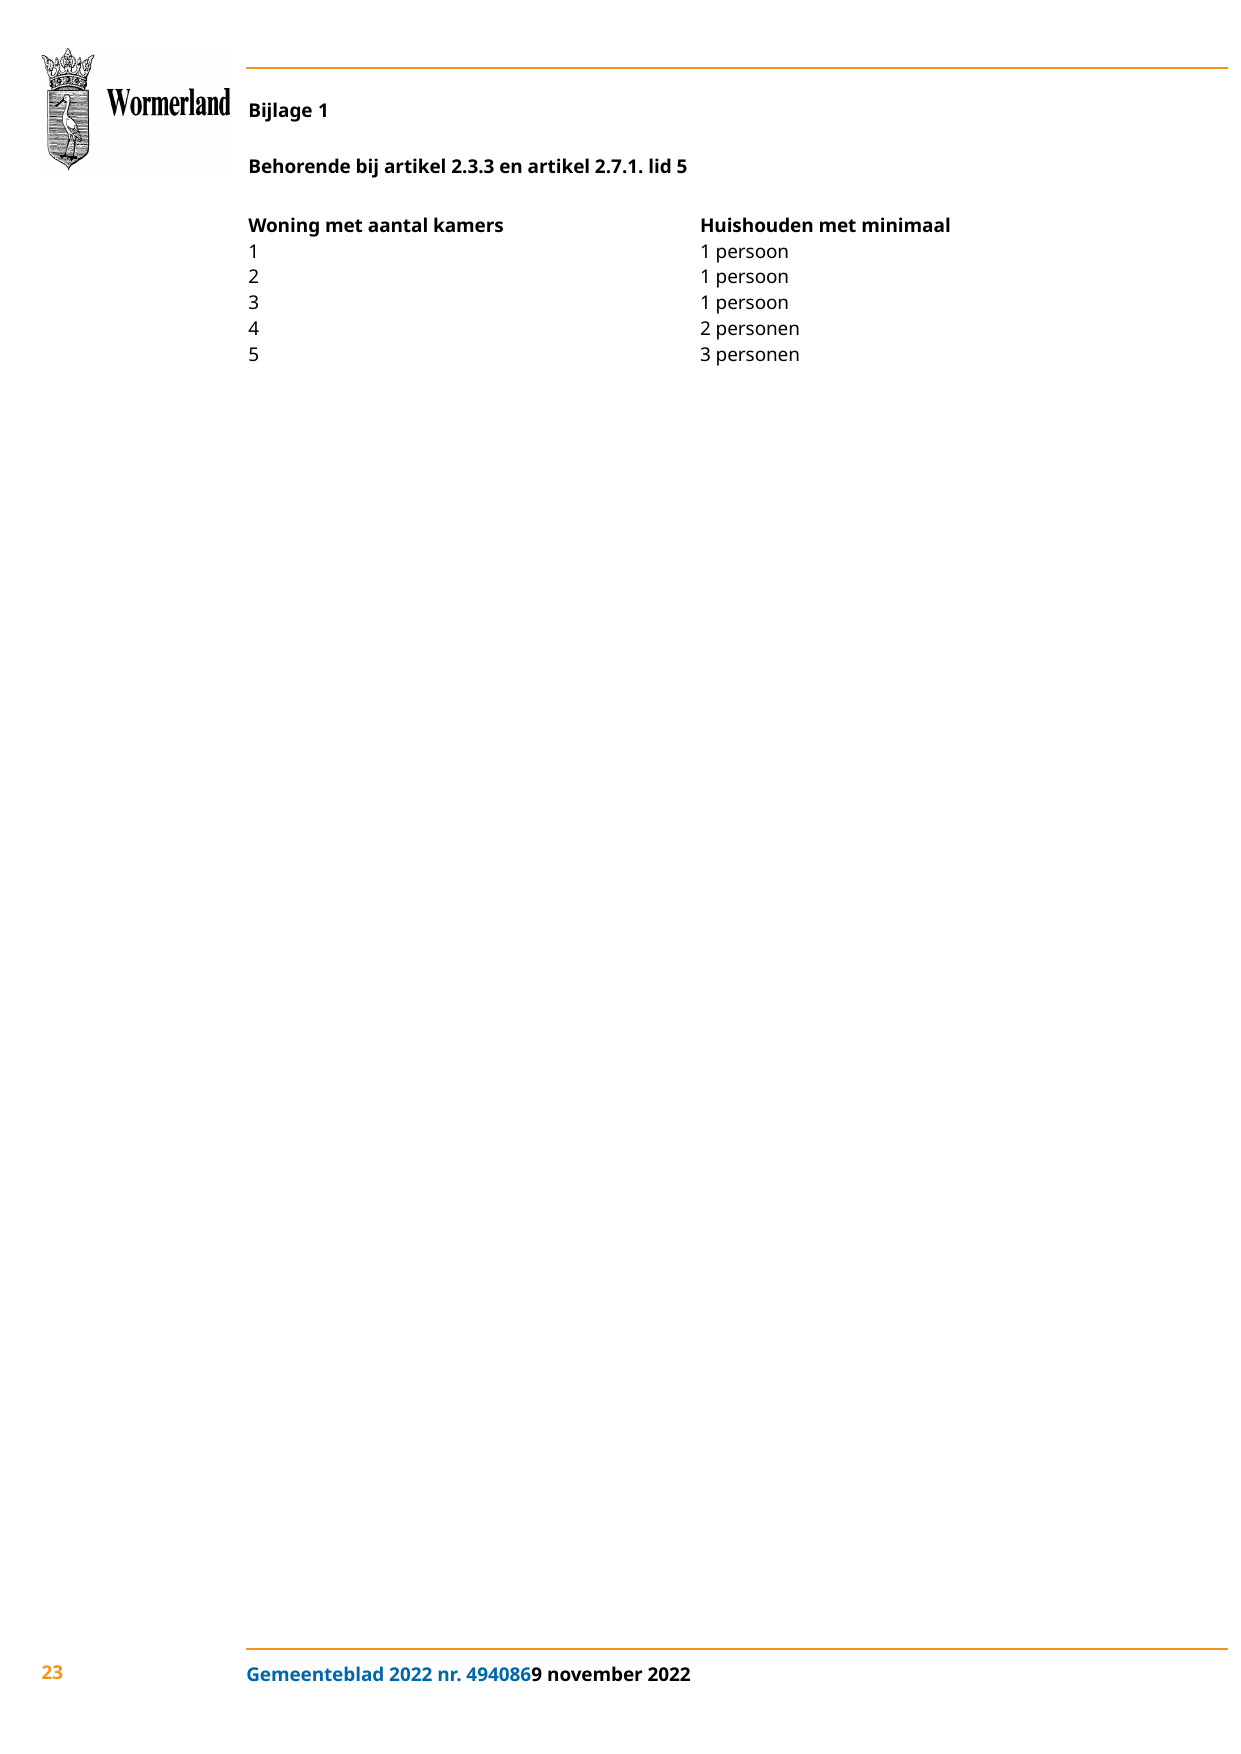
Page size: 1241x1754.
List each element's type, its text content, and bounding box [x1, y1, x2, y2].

table_cell 3 personen [700, 341, 1152, 367]
table_cell 3 [248, 289, 700, 315]
text Bijlage 1 [248, 95, 1152, 123]
table_cell 2 personen [700, 315, 1152, 341]
table_cell 2 [248, 264, 700, 289]
table_header Woning met aantal kamers [248, 212, 700, 238]
table_cell 1 persoon [700, 238, 1152, 264]
table_cell 4 [248, 315, 700, 341]
text Behorende bij artikel 2.3.3 en artikel 2.7.1. lid 5 [248, 153, 1152, 179]
table_cell 5 [248, 341, 700, 367]
table_cell 1 persoon [700, 264, 1152, 289]
table_cell 1 [248, 238, 700, 264]
picture [41, 47, 231, 172]
table_header Huishouden met minimaal [700, 212, 1152, 238]
table_cell 1 persoon [700, 289, 1152, 315]
